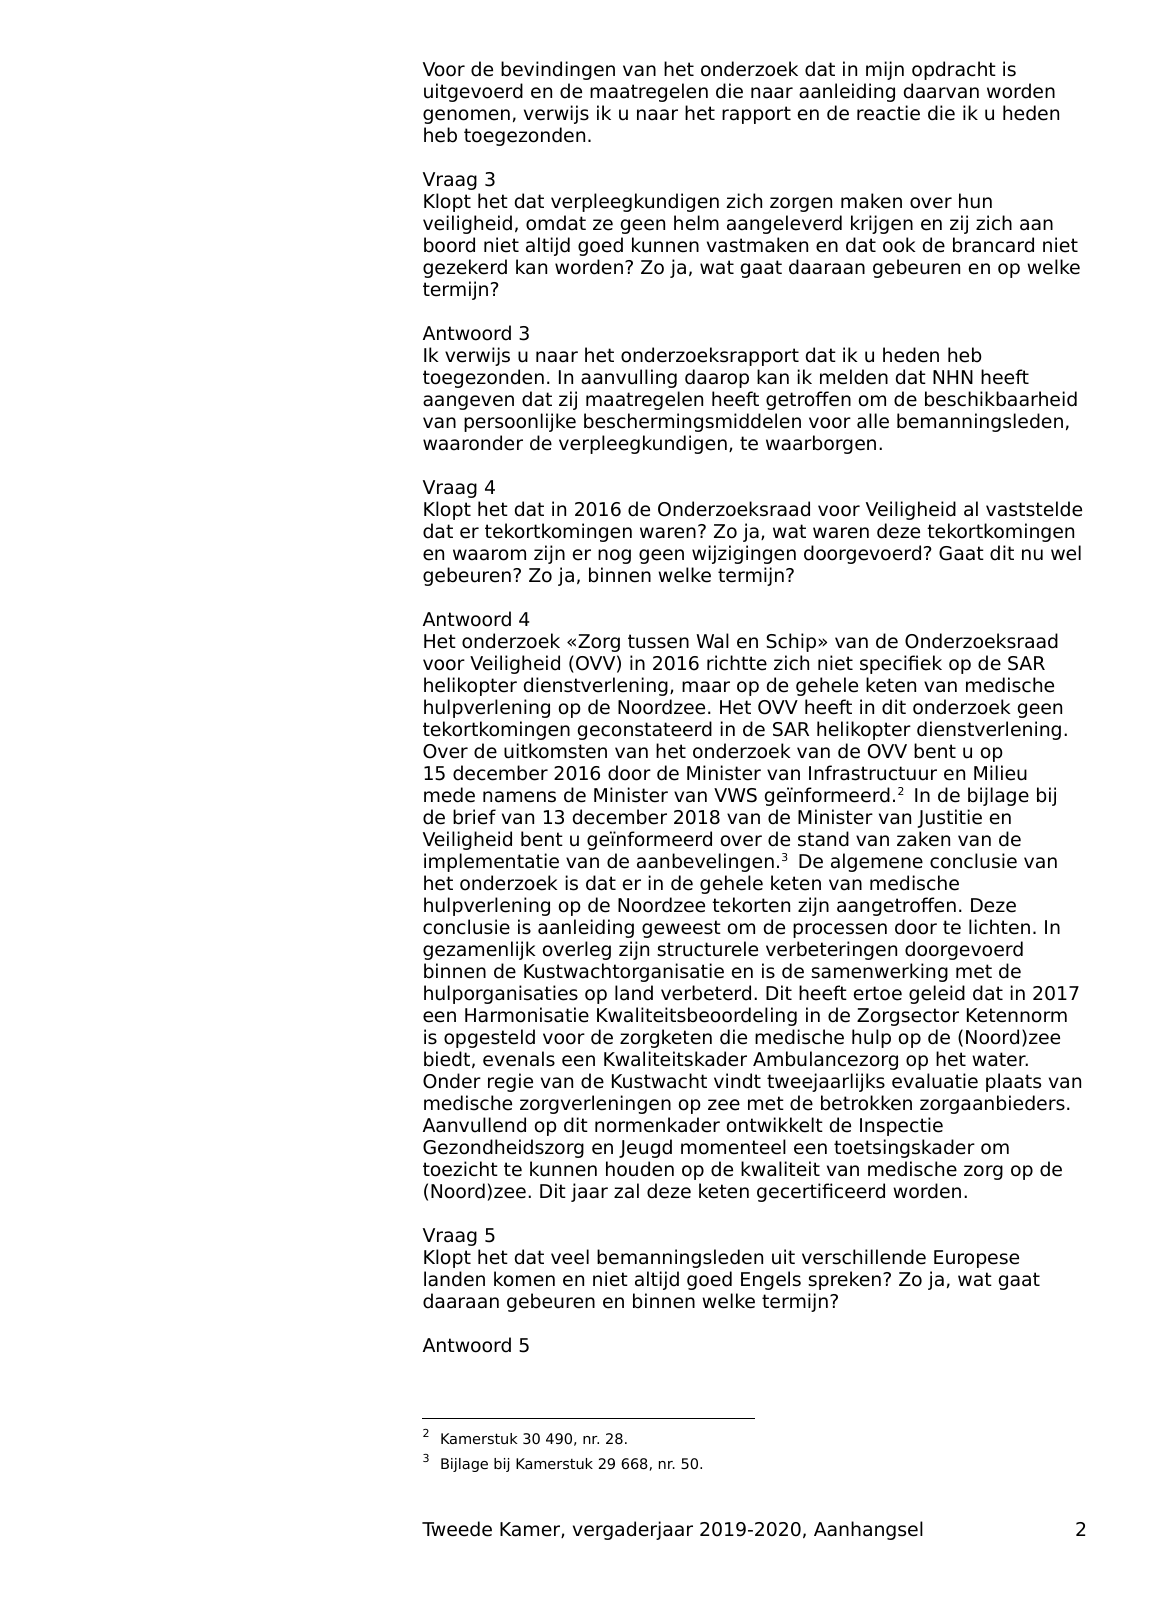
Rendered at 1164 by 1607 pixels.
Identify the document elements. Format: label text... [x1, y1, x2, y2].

text Vraag 3 [422, 169, 1087, 191]
text Antwoord 3 [422, 323, 1087, 345]
text Klopt het dat veel bemanningsleden uit verschillende Europese landen komen en niet altijd goed Engels spreken? Zo ja, wat gaat daaraan gebeuren en binnen welke termijn? [422, 1247, 1087, 1313]
text Bijlage bij Kamerstuk 29 668, nr. 50. [422, 1452, 1087, 1474]
text Vraag 5 [422, 1225, 1087, 1247]
text Antwoord 4 [422, 609, 1087, 631]
text Ik verwijs u naar het onderzoeksrapport dat ik u heden heb toegezonden. In aanvulling daarop kan ik melden dat NHN heeft aangeven dat zij maatregelen heeft getroffen om de beschikbaarheid van persoonlijke beschermingsmiddelen voor alle bemanningsleden, waaronder de verpleegkundigen, te waarborgen. [422, 345, 1087, 455]
text Voor de bevindingen van het onderzoek dat in mijn opdracht is uitgevoerd en de maatregelen die naar aanleiding daarvan worden genomen, verwijs ik u naar het rapport en de reactie die ik u heden heb toegezonden. [422, 59, 1087, 147]
text Klopt het dat verpleegkundigen zich zorgen maken over hun veiligheid, omdat ze geen helm aangeleverd krijgen en zij zich aan boord niet altijd goed kunnen vastmaken en dat ook de brancard niet gezekerd kan worden? Zo ja, wat gaat daaraan gebeuren en op welke termijn? [422, 191, 1087, 301]
text Kamerstuk 30 490, nr. 28. [422, 1427, 1087, 1449]
text Het onderzoek «Zorg tussen Wal en Schip» van de Onderzoeksraad voor Veiligheid (OVV) in 2016 richtte zich niet specifiek op de SAR helikopter dienstverlening, maar op de gehele keten van medische hulpverlening op de Noordzee. Het OVV heeft in dit onderzoek geen tekortkomingen geconstateerd in de SAR helikopter dienstverlening. [422, 631, 1087, 741]
text Over de uitkomsten van het onderzoek van de OVV bent u op 15 december 2016 door de Minister van Infrastructuur en Milieu mede namens de Minister van VWS geïnformeerd. In de bijlage bij de brief van 13 december 2018 van de Minister van Justitie en Veiligheid bent u geïnformeerd over de stand van zaken van de implementatie van de aanbevelingen. De algemene conclusie van het onderzoek is dat er in de gehele keten van medische hulpverlening op de Noordzee tekorten zijn aangetroffen. Deze conclusie is aanleiding geweest om de processen door te lichten. In gezamenlijk overleg zijn structurele verbeteringen doorgevoerd binnen de Kustwachtorganisatie en is de samenwerking met de hulporganisaties op land verbeterd. Dit heeft ertoe geleid dat in 2017 een Harmonisatie Kwaliteitsbeoordeling in de Zorgsector Ketennorm is opgesteld voor de zorgketen die medische hulp op de (Noord)zee biedt, evenals een Kwaliteitskader Ambulancezorg op het water. Onder regie van de Kustwacht vindt tweejaarlijks evaluatie plaats van medische zorgverleningen op zee met de betrokken zorgaanbieders. Aanvullend op dit normenkader ontwikkelt de Inspectie Gezondheidszorg en Jeugd momenteel een toetsingskader om toezicht te kunnen houden op de kwaliteit van medische zorg op de (Noord)zee. Dit jaar zal deze keten gecertificeerd worden. [422, 741, 1087, 1203]
text Klopt het dat in 2016 de Onderzoeksraad voor Veiligheid al vaststelde dat er tekortkomingen waren? Zo ja, wat waren deze tekortkomingen en waarom zijn er nog geen wijzigingen doorgevoerd? Gaat dit nu wel gebeuren? Zo ja, binnen welke termijn? [422, 499, 1087, 587]
text Antwoord 5 [422, 1335, 1087, 1357]
text Vraag 4 [422, 477, 1087, 499]
